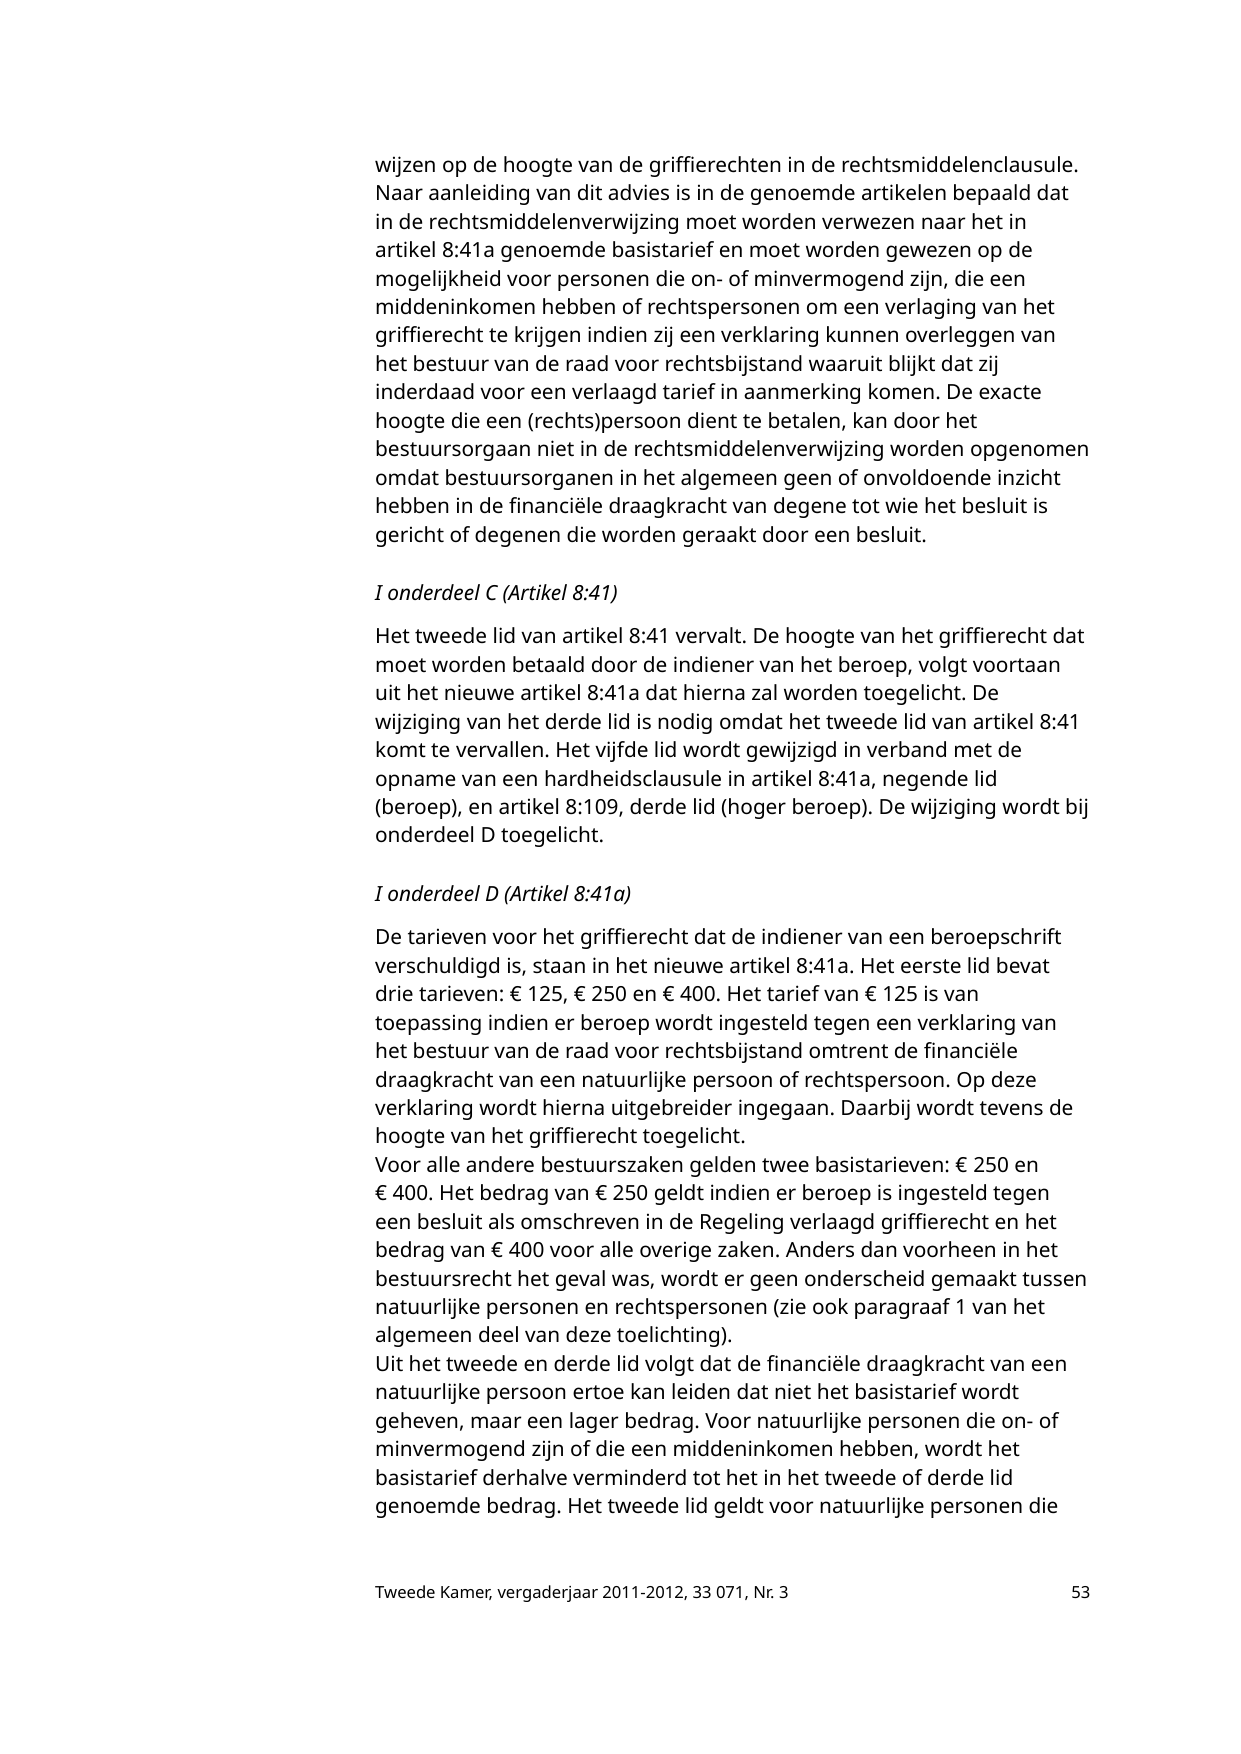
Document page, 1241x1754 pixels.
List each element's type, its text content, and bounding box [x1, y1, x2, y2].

text Uit het tweede en derde lid volgt dat de financiële draagkracht van een natuurlijke persoon ertoe kan leiden dat niet het basistarief wordt geheven, maar een lager bedrag. Voor natuurlijke personen die on- of minvermogend zijn of die een middeninkomen hebben, wordt het basistarief derhalve verminderd tot het in het tweede of derde lid genoemde bedrag. Het tweede lid geldt voor natuurlijke personen die [375, 1349, 1090, 1520]
text De tarieven voor het griffierecht dat de indiener van een beroepschrift verschuldigd is, staan in het nieuwe artikel 8:41a. Het eerste lid bevat drie tarieven: € 125, € 250 en € 400. Het tarief van € 125 is van toepassing indien er beroep wordt ingesteld tegen een verklaring van het bestuur van de raad voor rechtsbijstand omtrent de financiële draagkracht van een natuurlijke persoon of rechtspersoon. Op deze verklaring wordt hierna uitgebreider ingegaan. Daarbij wordt tevens de hoogte van het griffierecht toegelicht. [375, 922, 1090, 1150]
text Het tweede lid van artikel 8:41 vervalt. De hoogte van het griffierecht dat moet worden betaald door de indiener van het beroep, volgt voortaan uit het nieuwe artikel 8:41a dat hierna zal worden toegelicht. De wijziging van het derde lid is nodig omdat het tweede lid van artikel 8:41 komt te vervallen. Het vijfde lid wordt gewijzigd in verband met de opname van een hardheidsclausule in artikel 8:41a, negende lid (beroep), en artikel 8:109, derde lid (hoger beroep). De wijziging wordt bij onderdeel D toegelicht. [375, 622, 1090, 849]
text wijzen op de hoogte van de griffierechten in de rechtsmiddelenclausule. Naar aanleiding van dit advies is in de genoemde artikelen bepaald dat in de rechtsmiddelenverwijzing moet worden verwezen naar het in artikel 8:41a genoemde basistarief en moet worden gewezen op de mogelijkheid voor personen die on- of minvermogend zijn, die een middeninkomen hebben of rechtspersonen om een verlaging van het griffierecht te krijgen indien zij een verklaring kunnen overleggen van het bestuur van de raad voor rechtsbijstand waaruit blijkt dat zij inderdaad voor een verlaagd tarief in aanmerking komen. De exacte hoogte die een (rechts)persoon dient te betalen, kan door het bestuursorgaan niet in de rechtsmiddelenverwijzing worden opgenomen omdat bestuursorganen in het algemeen geen of onvoldoende inzicht hebben in de financiële draagkracht van degene tot wie het besluit is gericht of degenen die worden geraakt door een besluit. [375, 150, 1090, 548]
text Voor alle andere bestuurszaken gelden twee basistarieven: € 250 en € 400. Het bedrag van € 250 geldt indien er beroep is ingesteld tegen een besluit als omschreven in de Regeling verlaagd griffierecht en het bedrag van € 400 voor alle overige zaken. Anders dan voorheen in het bestuursrecht het geval was, wordt er geen onderscheid gemaakt tussen natuurlijke personen en rechtspersonen (zie ook paragraaf 1 van het algemeen deel van deze toelichting). [375, 1150, 1090, 1349]
text I onderdeel D (Artikel 8:41a) [375, 879, 1090, 907]
text I onderdeel C (Artikel 8:41) [375, 578, 1090, 607]
